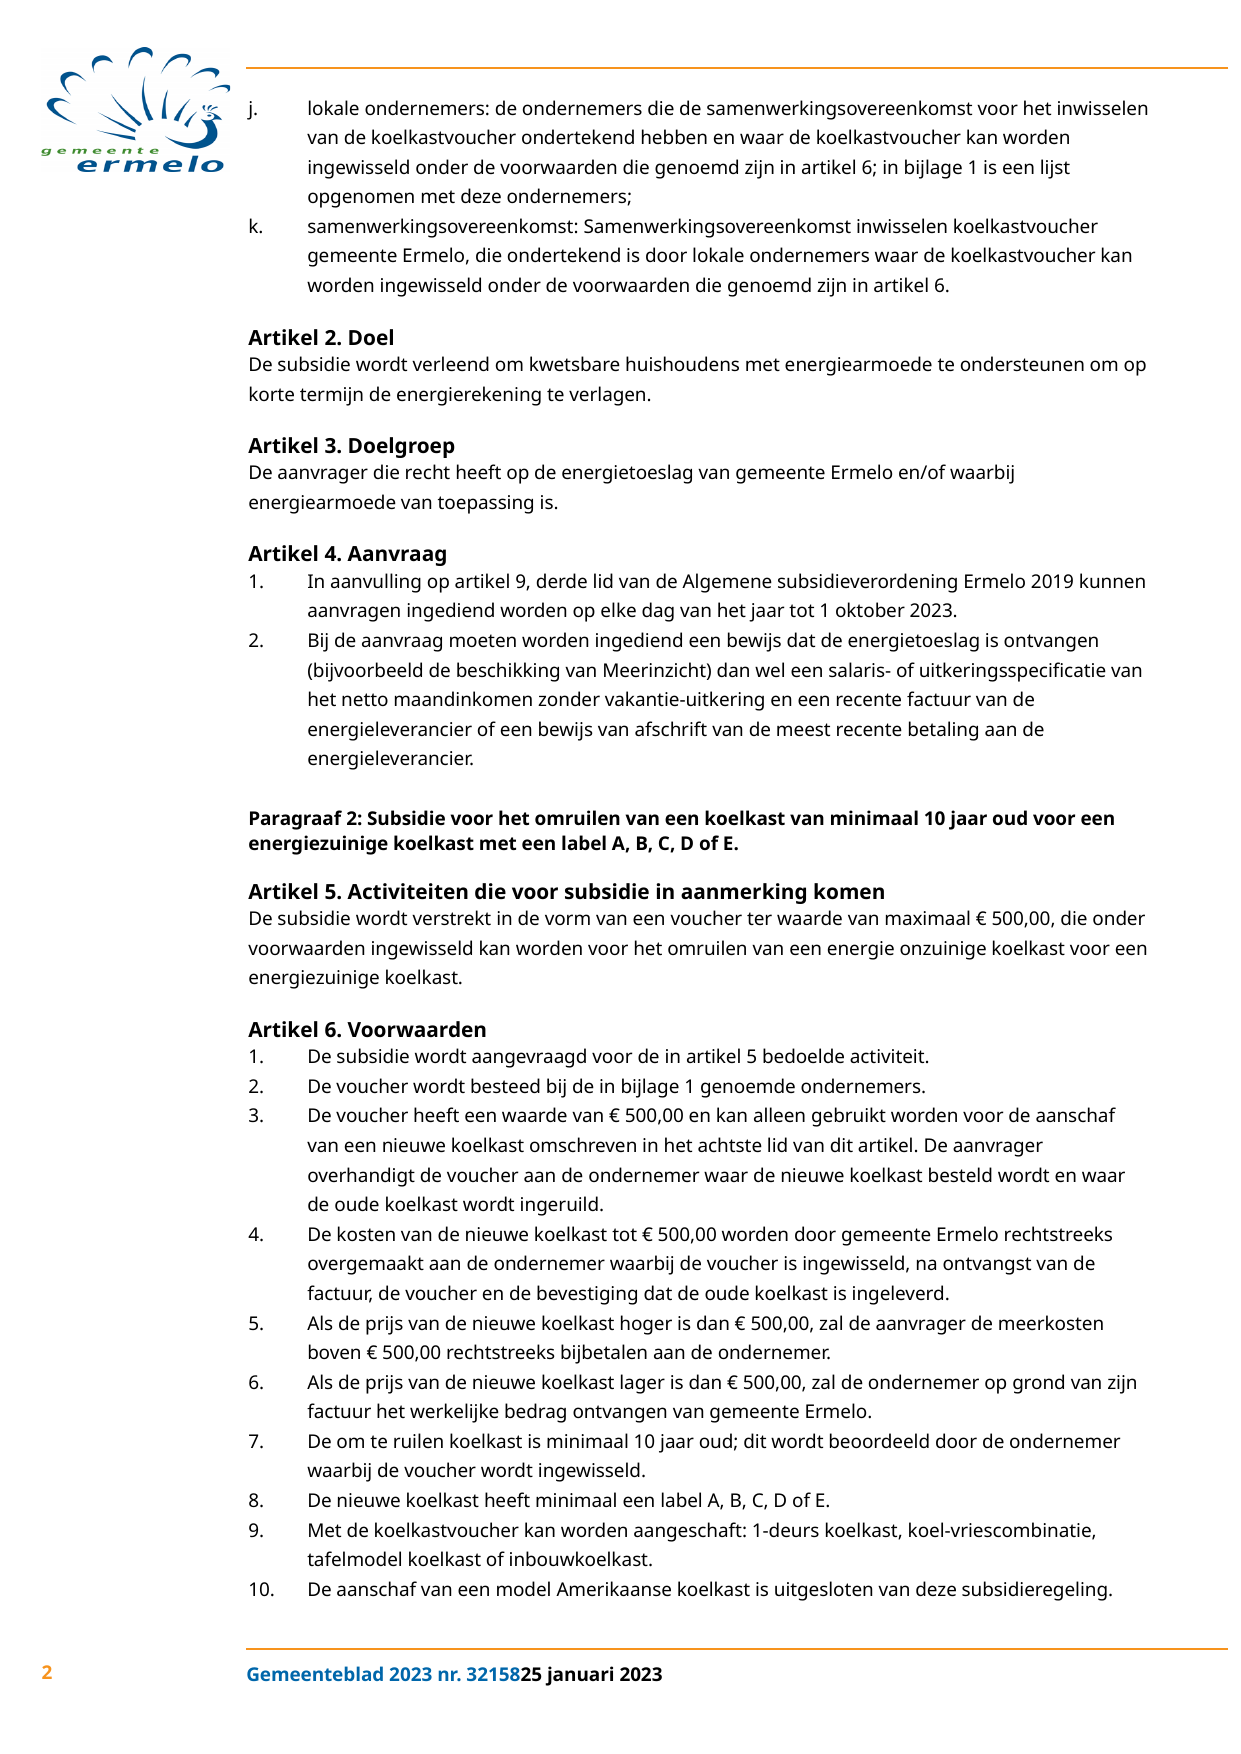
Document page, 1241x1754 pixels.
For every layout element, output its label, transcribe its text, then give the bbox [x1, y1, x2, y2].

text De aanvrager die recht heeft op de energietoeslag van gemeente Ermelo en/of waarbij energiearmoede van toepassing is. [248, 459, 1152, 515]
list Met de koelkastvoucher kan worden aangeschaft: 1-deurs koelkast, koel-vriescombinatie, tafelmodel koelkast of inbouwkoelkast. [248, 1517, 1152, 1572]
text De subsidie wordt verleend om kwetsbare huishoudens met energiearmoede te ondersteunen om op korte termijn de energierekening te verlagen. [248, 351, 1152, 406]
text De subsidie wordt verstrekt in de vorm van een voucher ter waarde van maximaal € 500,00, die onder voorwaarden ingewisseld kan worden voor het omruilen van een energie onzuinige koelkast voor een energiezuinige koelkast. [248, 905, 1152, 990]
list De kosten van de nieuwe koelkast tot € 500,00 worden door gemeente Ermelo rechtstreeks overgemaakt aan de ondernemer waarbij de voucher is ingewisseld, na ontvangst van de factuur, de voucher en de bevestiging dat de oude koelkast is ingeleverd. [248, 1221, 1152, 1306]
text Artikel 6. Voorwaarden [248, 1015, 1152, 1043]
list De voucher heeft een waarde van € 500,00 en kan alleen gebruikt worden voor de aanschaf van een nieuwe koelkast omschreven in het achtste lid van dit artikel. De aanvrager overhandigt de voucher aan de ondernemer waar de nieuwe koelkast besteld wordt en waar de oude koelkast wordt ingeruild. [248, 1103, 1152, 1217]
list De om te ruilen koelkast is minimaal 10 jaar oud; dit wordt beoordeeld door de ondernemer waarbij de voucher wordt ingewisseld. [248, 1428, 1152, 1483]
picture [41, 47, 231, 172]
list Bij de aanvraag moeten worden ingediend een bewijs dat de energietoeslag is ontvangen (bijvoorbeeld de beschikking van Meerinzicht) dan wel een salaris- of uitkeringsspecificatie van het netto maandinkomen zonder vakantie-uitkering en een recente factuur van de energieleverancier of een bewijs van afschrift van de meest recente betaling aan de energieleverancier. [248, 627, 1152, 771]
text Paragraaf 2: Subsidie voor het omruilen van een koelkast van minimaal 10 jaar oud voor een energiezuinige koelkast met een label A, B, C, D of E. [248, 805, 1152, 856]
text Artikel 4. Aanvraag [248, 539, 1152, 568]
text Artikel 5. Activiteiten die voor subsidie in aanmerking komen [248, 877, 1152, 905]
list De aanschaf van een model Amerikaanse koelkast is uitgesloten van deze subsidieregeling. [248, 1576, 1152, 1602]
text Artikel 2. Doel [248, 323, 1152, 351]
list De nieuwe koelkast heeft minimaal een label A, B, C, D of E. [248, 1487, 1152, 1513]
list In aanvulling op artikel 9, derde lid van de Algemene subsidieverordening Ermelo 2019 kunnen aanvragen ingediend worden op elke dag van het jaar tot 1 oktober 2023. [248, 568, 1152, 623]
list De voucher wordt besteed bij de in bijlage 1 genoemde ondernemers. [248, 1073, 1152, 1099]
list Als de prijs van de nieuwe koelkast hoger is dan € 500,00, zal de aanvrager de meerkosten boven € 500,00 rechtstreeks bijbetalen aan de ondernemer. [248, 1310, 1152, 1365]
list De subsidie wordt aangevraagd voor de in artikel 5 bedoelde activiteit. [248, 1043, 1152, 1069]
list lokale ondernemers: de ondernemers die de samenwerkingsovereenkomst voor het inwisselen van de koelkastvoucher ondertekend hebben en waar de koelkastvoucher kan worden ingewisseld onder de voorwaarden die genoemd zijn in artikel 6; in bijlage 1 is een lijst opgenomen met deze ondernemers; [248, 95, 1152, 209]
list samenwerkingsovereenkomst: Samenwerkingsovereenkomst inwisselen koelkastvoucher gemeente Ermelo, die ondertekend is door lokale ondernemers waar de koelkastvoucher kan worden ingewisseld onder de voorwaarden die genoemd zijn in artikel 6. [248, 213, 1152, 298]
text Artikel 3. Doelgroep [248, 431, 1152, 459]
list Als de prijs van de nieuwe koelkast lager is dan € 500,00, zal de ondernemer op grond van zijn factuur het werkelijke bedrag ontvangen van gemeente Ermelo. [248, 1369, 1152, 1424]
